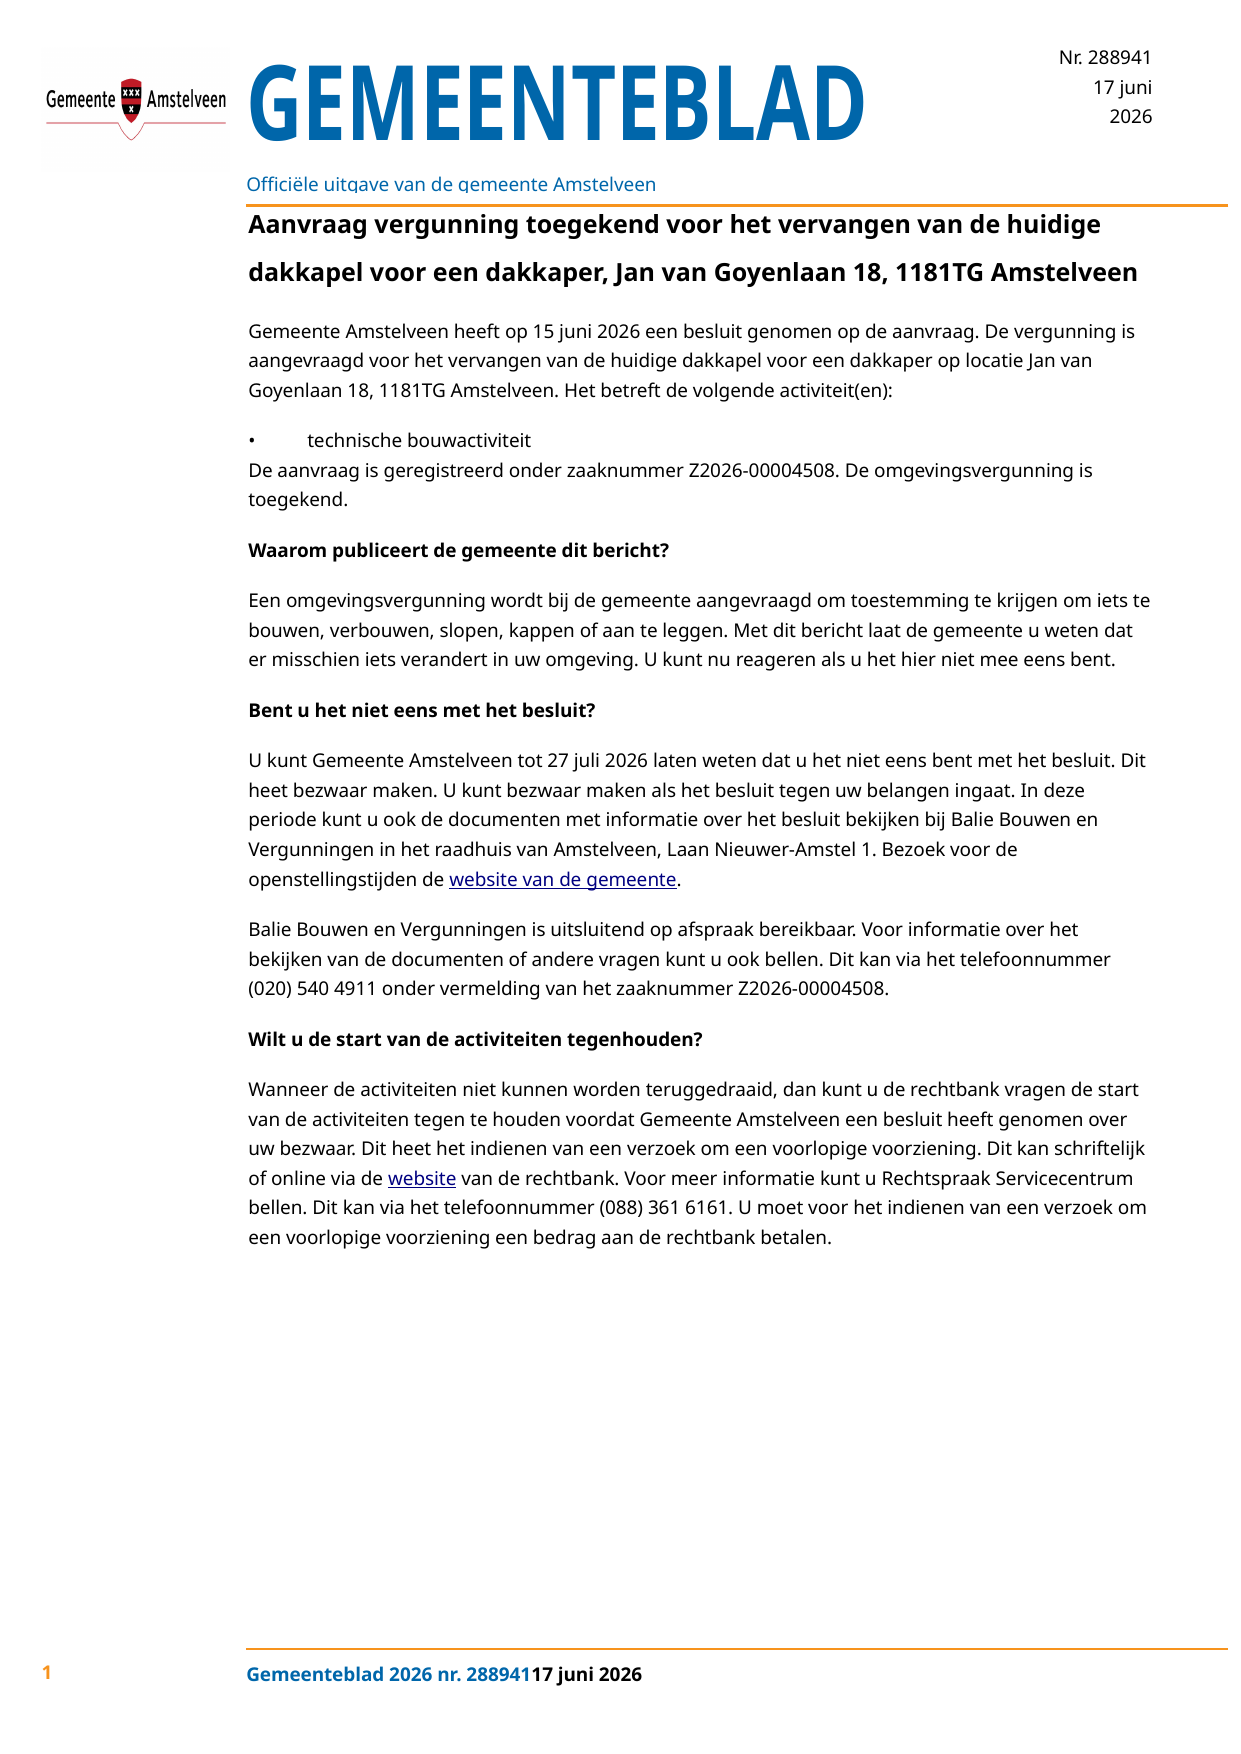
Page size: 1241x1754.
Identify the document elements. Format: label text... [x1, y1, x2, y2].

text Balie Bouwen en Vergunningen is uitsluitend op afspraak bereikbaar. Voor informatie over het bekijken van de documenten of andere vragen kunt u ook bellen. Dit kan via het telefoonnummer (020) 540 4911 onder vermelding van het zaaknummer Z2026-00004508. [248, 916, 1152, 1001]
text Wilt u de start van de activiteiten tegenhouden? [248, 1026, 1152, 1052]
text Wanneer de activiteiten niet kunnen worden teruggedraaid, dan kunt u de rechtbank vragen de start van de activiteiten tegen te houden voordat Gemeente Amstelveen een besluit heeft genomen over uw bezwaar. Dit heet het indienen van een verzoek om een voorlopige voorziening. Dit kan schriftelijk of online via de website van de rechtbank. Voor meer informatie kunt u Rechtspraak Servicecentrum bellen. Dit kan via het telefoonnummer (088) 361 6161. U moet voor het indienen van een verzoek om een voorlopige voorziening een bedrag aan de rechtbank betalen. [248, 1076, 1152, 1250]
text Waarom publiceert de gemeente dit bericht? [248, 537, 1152, 563]
text U kunt Gemeente Amstelveen tot 27 juli 2026 laten weten dat u het niet eens bent met het besluit. Dit heet bezwaar maken. U kunt bezwaar maken als het besluit tegen uw belangen ingaat. In deze periode kunt u ook de documenten met informatie over het besluit bekijken bij Balie Bouwen en Vergunningen in het raadhuis van Amstelveen, Laan Nieuwer-Amstel 1. Bezoek voor de openstellingstijden de website van de gemeente. [248, 747, 1152, 892]
picture [41, 47, 231, 172]
text Gemeente Amstelveen heeft op 15 juni 2026 een besluit genomen op de aanvraag. De vergunning is aangevraagd voor het vervangen van de huidige dakkapel voor een dakkaper op locatie Jan van Goyenlaan 18, 1181TG Amstelveen. Het betreft de volgende activiteit(en): [248, 318, 1152, 403]
text Aanvraag vergunning toegekend voor het vervangen van de huidige dakkapel voor een dakkaper, Jan van Goyenlaan 18, 1181TG Amstelveen [248, 207, 1152, 288]
text Een omgevingsvergunning wordt bij de gemeente aangevraagd om toestemming te krijgen om iets te bouwen, verbouwen, slopen, kappen of aan te leggen. Met dit bericht laat de gemeente u weten dat er misschien iets verandert in uw omgeving. U kunt nu reageren als u het hier niet mee eens bent. [248, 587, 1152, 672]
text Bent u het niet eens met het besluit? [248, 697, 1152, 723]
list technische bouwactiviteit [248, 427, 1152, 453]
text De aanvraag is geregistreerd onder zaaknummer Z2026-00004508. De omgevingsvergunning is toegekend. [248, 457, 1152, 512]
